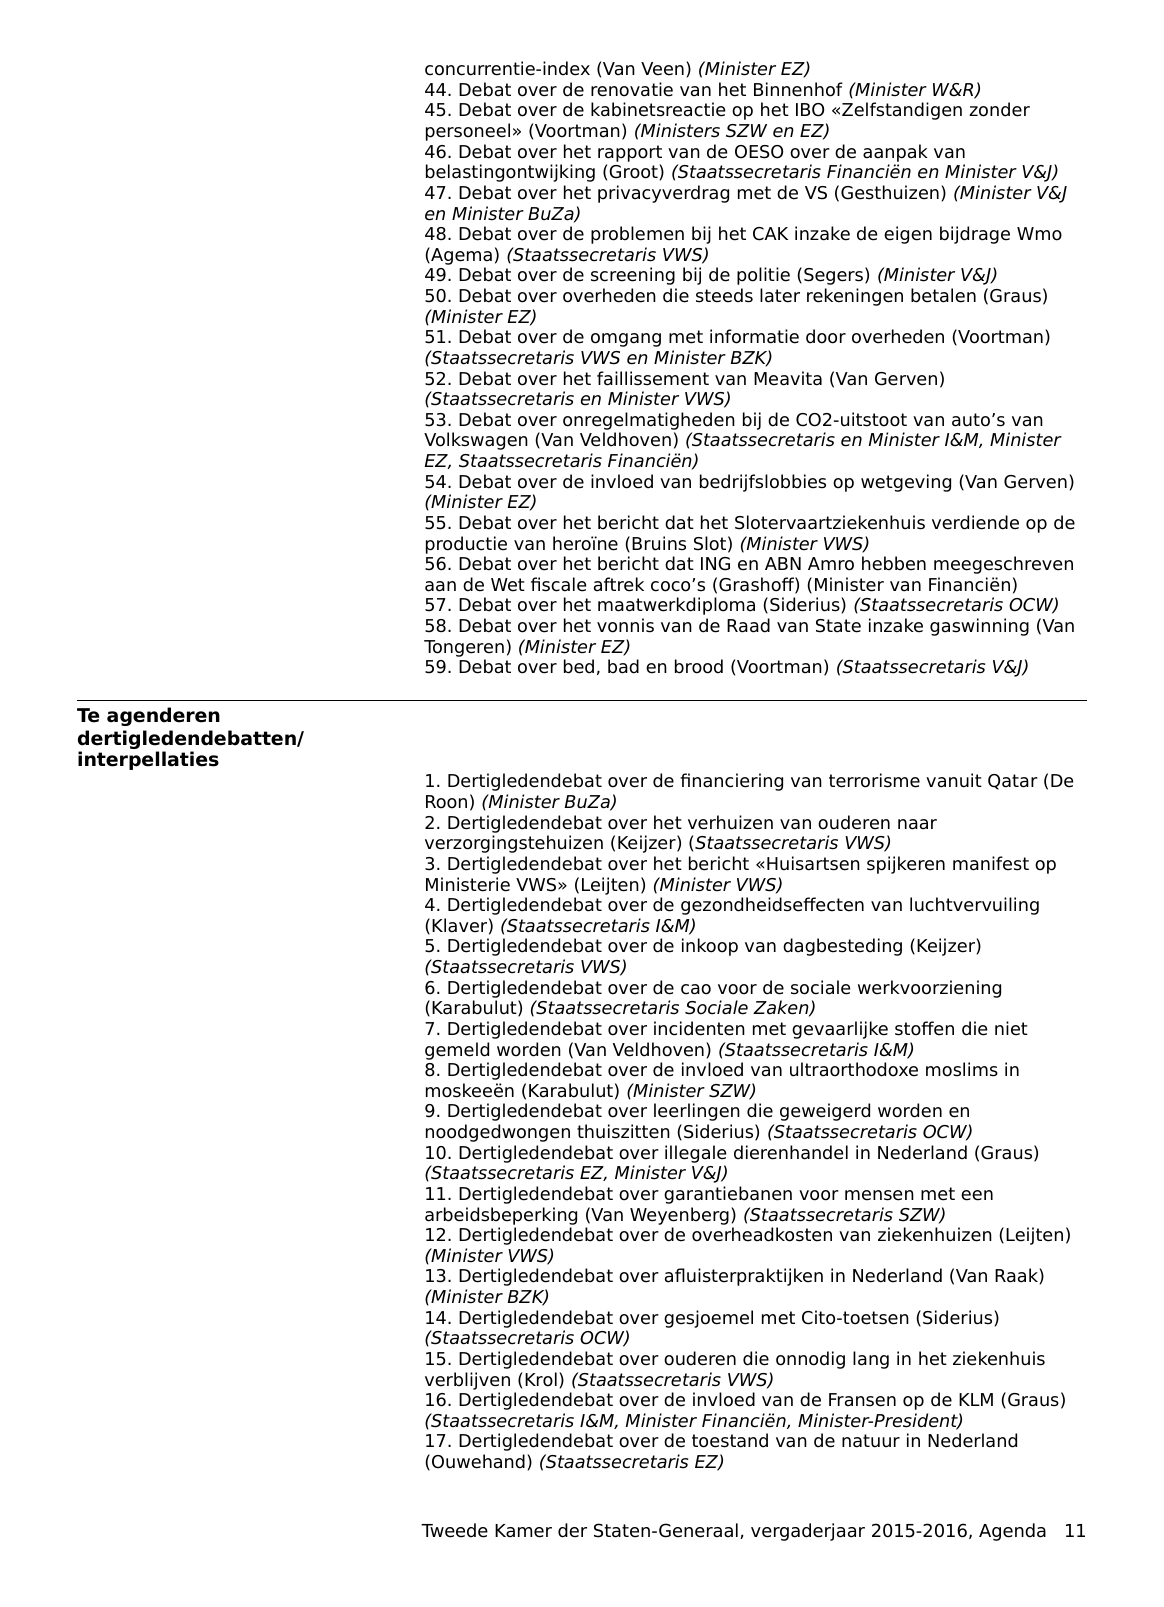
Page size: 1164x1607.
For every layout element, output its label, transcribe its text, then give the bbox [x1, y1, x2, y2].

table_cell 45. Debat over de kabinetsreactie op het IBO «Zelfstandigen zonder personeel» (Voortman) (Ministers SZW en EZ) [418, 100, 1087, 142]
table_cell 15. Dertigledendebat over ouderen die onnodig lang in het ziekenhuis verblijven (Krol) (Staatssecretaris VWS) [418, 1349, 1087, 1390]
table_cell [77, 1308, 401, 1349]
table_cell [77, 813, 401, 854]
table_cell [401, 854, 418, 895]
table_cell 17. Dertigledendebat over de toestand van de natuur in Nederland (Ouwehand) (Staatssecretaris EZ) [418, 1431, 1087, 1473]
table_cell 50. Debat over overheden die steeds later rekeningen betalen (Graus) (Minister EZ) [418, 286, 1087, 327]
table_cell [77, 1019, 401, 1060]
table_cell [401, 813, 418, 854]
table_cell [401, 1143, 418, 1184]
table_cell concurrentie-index (Van Veen) (Minister EZ) [418, 59, 1087, 80]
table_cell [77, 1390, 401, 1431]
table_cell [77, 286, 401, 327]
table_cell 53. Debat over onregelmatigheden bij de CO2-uitstoot van auto’s van Volkswagen (Van Veldhoven) (Staatssecretaris en Minister I&M, Minister EZ, Staatssecretaris Financiën) [418, 410, 1087, 472]
table_cell [401, 554, 418, 595]
table_cell [401, 1225, 418, 1266]
table_cell [401, 142, 418, 183]
table_cell 48. Debat over de problemen bij het CAK inzake de eigen bijdrage Wmo (Agema) (Staatssecretaris VWS) [418, 224, 1087, 265]
table_cell [77, 369, 401, 410]
table_cell [401, 771, 418, 813]
table_cell 13. Dertigledendebat over afluisterpraktijken in Nederland (Van Raak) (Minister BZK) [418, 1266, 1087, 1308]
table_cell [77, 595, 401, 616]
table_cell [401, 1431, 418, 1473]
table_cell [401, 513, 418, 554]
table_cell 1. Dertigledendebat over de financiering van terrorisme vanuit Qatar (De Roon) (Minister BuZa) [418, 771, 1087, 813]
table_cell 58. Debat over het vonnis van de Raad van State inzake gaswinning (Van Tongeren) (Minister EZ) [418, 616, 1087, 657]
table_cell 46. Debat over het rapport van de OESO over de aanpak van belastingontwijking (Groot) (Staatssecretaris Financiën en Minister V&J) [418, 142, 1087, 183]
table_cell [401, 265, 418, 286]
table_cell [401, 657, 418, 678]
table_cell [77, 771, 401, 813]
table_cell [77, 936, 401, 978]
table_cell 9. Dertigledendebat over leerlingen die geweigerd worden en noodgedwongen thuiszitten (Siderius) (Staatssecretaris OCW) [418, 1101, 1087, 1143]
table_cell [77, 327, 401, 368]
table_cell [401, 80, 418, 100]
table_cell [77, 1431, 401, 1473]
table_cell [77, 80, 401, 100]
table_cell 12. Dertigledendebat over de overheadkosten van ziekenhuizen (Leijten) (Minister VWS) [418, 1225, 1087, 1266]
table_cell [77, 1266, 401, 1308]
table_cell [401, 472, 418, 513]
table_cell [401, 286, 418, 327]
table_cell [77, 1349, 401, 1390]
table_cell [401, 1390, 418, 1431]
table_cell [77, 978, 401, 1019]
table_cell [401, 183, 418, 224]
table_cell 56. Debat over het bericht dat ING en ABN Amro hebben meegeschreven aan de Wet fiscale aftrek coco’s (Grashoff) (Minister van Financiën) [418, 554, 1087, 595]
table_cell [401, 59, 418, 80]
table_cell [77, 1101, 401, 1143]
table_cell 16. Dertigledendebat over de invloed van de Fransen op de KLM (Graus) (Staatssecretaris I&M, Minister Financiën, Minister-President) [418, 1390, 1087, 1431]
table_cell 57. Debat over het maatwerkdiploma (Siderius) (Staatssecretaris OCW) [418, 595, 1087, 616]
table_cell [77, 854, 401, 895]
table_cell [401, 410, 418, 472]
table_header [418, 701, 1087, 771]
table_cell 6. Dertigledendebat over de cao voor de sociale werkvoorziening (Karabulut) (Staatssecretaris Sociale Zaken) [418, 978, 1087, 1019]
table_cell [401, 936, 418, 978]
table_cell 52. Debat over het faillissement van Meavita (Van Gerven) (Staatssecretaris en Minister VWS) [418, 369, 1087, 410]
table_cell [77, 265, 401, 286]
table_header [401, 701, 418, 771]
table_cell [77, 100, 401, 142]
table_cell [77, 554, 401, 595]
table_cell [77, 183, 401, 224]
table_cell [401, 369, 418, 410]
table_cell [401, 224, 418, 265]
table_cell [77, 657, 401, 678]
table_cell [401, 1060, 418, 1101]
table_cell 59. Debat over bed, bad en brood (Voortman) (Staatssecretaris V&J) [418, 657, 1087, 678]
table_cell [401, 1349, 418, 1390]
table_cell [77, 142, 401, 183]
table_cell 54. Debat over de invloed van bedrijfslobbies op wetgeving (Van Gerven) (Minister EZ) [418, 472, 1087, 513]
table_cell [77, 410, 401, 472]
table_cell [401, 1308, 418, 1349]
table_cell 4. Dertigledendebat over de gezondheidseffecten van luchtvervuiling (Klaver) (Staatssecretaris I&M) [418, 895, 1087, 936]
table_cell [401, 1266, 418, 1308]
table_header Te agenderen dertigledendebatten/ interpellaties [77, 701, 401, 771]
table_cell [401, 100, 418, 142]
table_cell [77, 616, 401, 657]
table_cell [77, 513, 401, 554]
table_cell [401, 1019, 418, 1060]
table_cell 47. Debat over het privacyverdrag met de VS (Gesthuizen) (Minister V&J en Minister BuZa) [418, 183, 1087, 224]
table_cell 44. Debat over de renovatie van het Binnenhof (Minister W&R) [418, 80, 1087, 100]
table_cell 55. Debat over het bericht dat het Slotervaartziekenhuis verdiende op de productie van heroïne (Bruins Slot) (Minister VWS) [418, 513, 1087, 554]
table_cell 49. Debat over de screening bij de politie (Segers) (Minister V&J) [418, 265, 1087, 286]
table_cell [77, 1060, 401, 1101]
table_cell [401, 327, 418, 368]
table_cell 5. Dertigledendebat over de inkoop van dagbesteding (Keijzer) (Staatssecretaris VWS) [418, 936, 1087, 978]
table_cell [401, 895, 418, 936]
table_cell [77, 895, 401, 936]
table_cell [77, 59, 401, 80]
table_cell [401, 978, 418, 1019]
table_cell 11. Dertigledendebat over garantiebanen voor mensen met een arbeidsbeperking (Van Weyenberg) (Staatssecretaris SZW) [418, 1184, 1087, 1225]
table_cell 8. Dertigledendebat over de invloed van ultraorthodoxe moslims in moskeeën (Karabulut) (Minister SZW) [418, 1060, 1087, 1101]
table_cell 51. Debat over de omgang met informatie door overheden (Voortman) (Staatssecretaris VWS en Minister BZK) [418, 327, 1087, 368]
table_cell [401, 1184, 418, 1225]
table_cell [77, 472, 401, 513]
table_cell 10. Dertigledendebat over illegale dierenhandel in Nederland (Graus) (Staatssecretaris EZ, Minister V&J) [418, 1143, 1087, 1184]
table_cell [401, 595, 418, 616]
table_cell 2. Dertigledendebat over het verhuizen van ouderen naar verzorgingstehuizen (Keijzer) (Staatssecretaris VWS) [418, 813, 1087, 854]
table_cell 7. Dertigledendebat over incidenten met gevaarlijke stoffen die niet gemeld worden (Van Veldhoven) (Staatssecretaris I&M) [418, 1019, 1087, 1060]
table_cell [77, 1225, 401, 1266]
table_cell 3. Dertigledendebat over het bericht «Huisartsen spijkeren manifest op Ministerie VWS» (Leijten) (Minister VWS) [418, 854, 1087, 895]
table_cell [77, 1143, 401, 1184]
table_cell [77, 1184, 401, 1225]
table_cell 14. Dertigledendebat over gesjoemel met Cito-toetsen (Siderius) (Staatssecretaris OCW) [418, 1308, 1087, 1349]
table_cell [401, 616, 418, 657]
table_cell [401, 1101, 418, 1143]
table_cell [77, 224, 401, 265]
